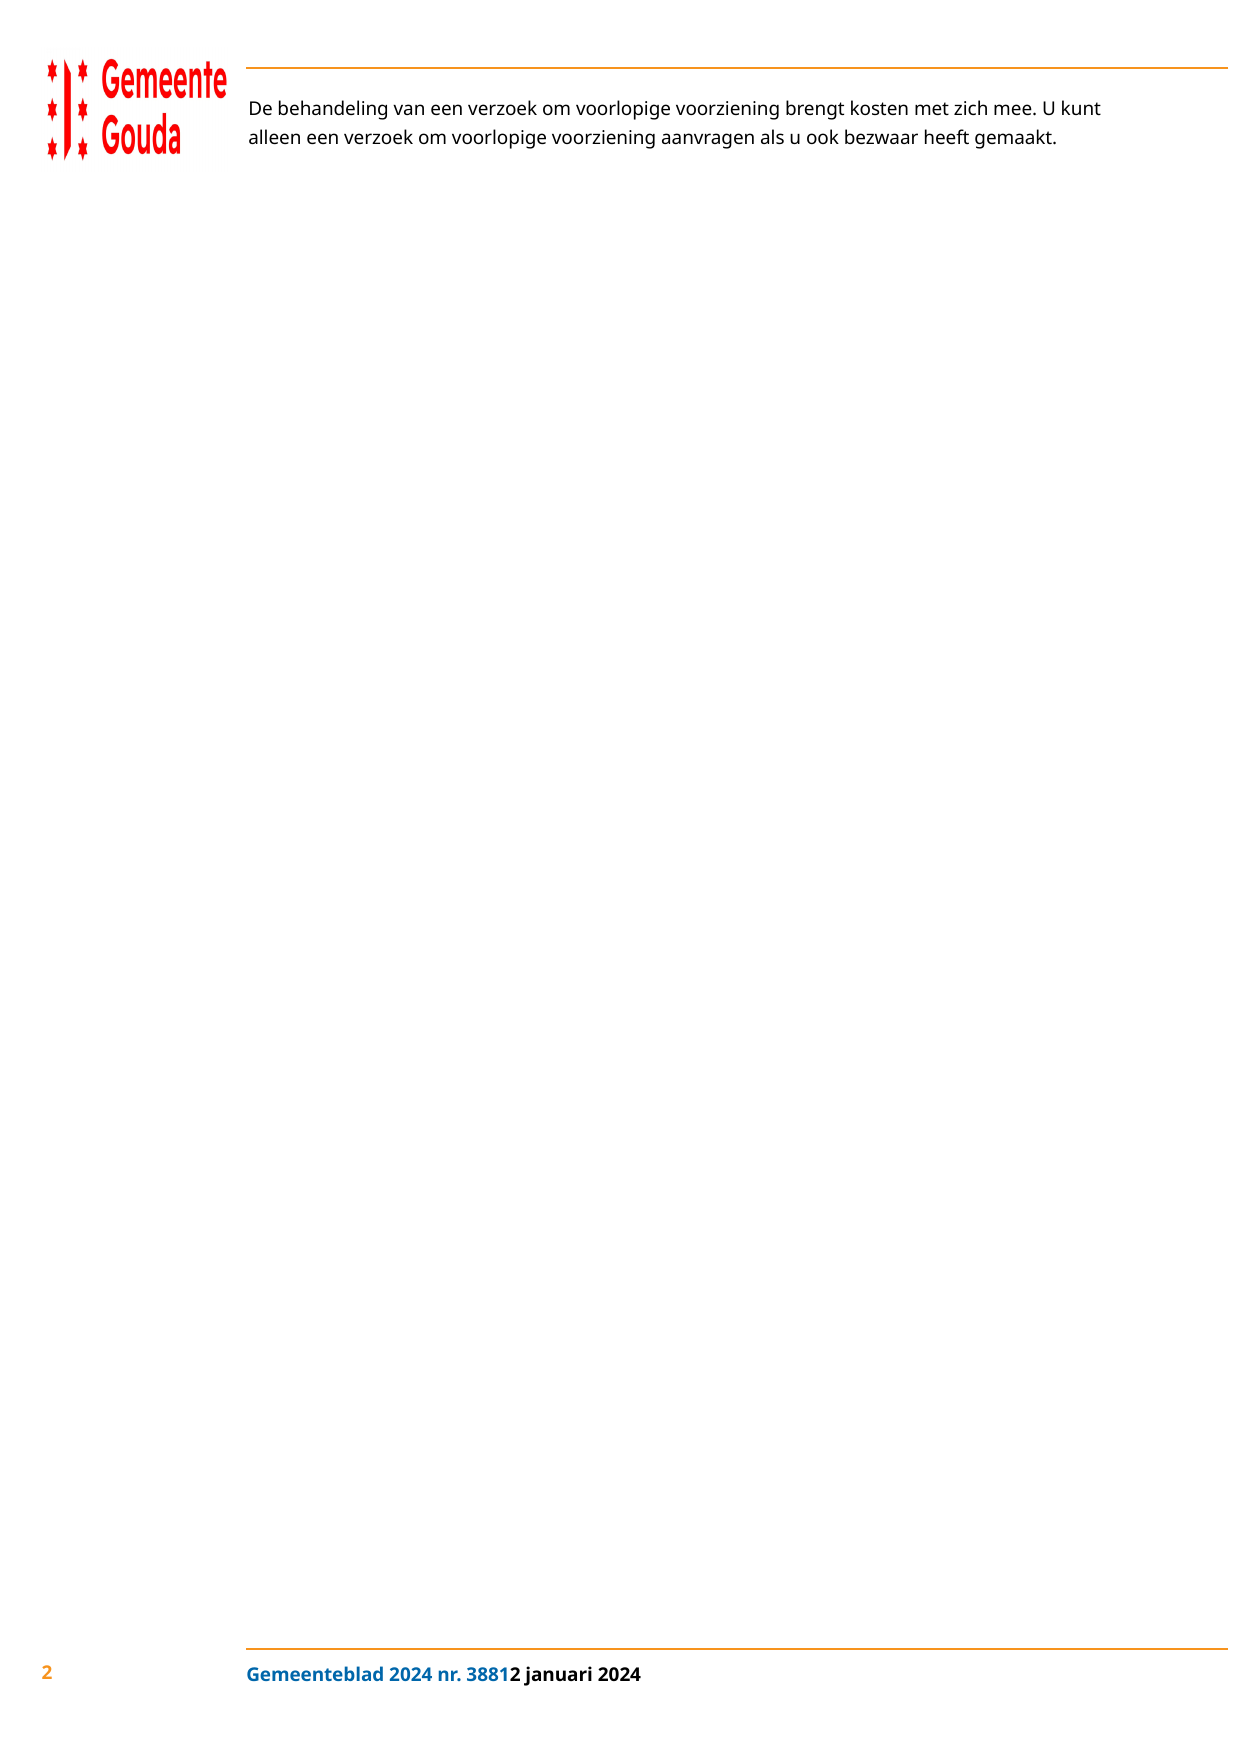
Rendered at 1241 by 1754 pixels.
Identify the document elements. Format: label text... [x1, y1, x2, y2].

text De behandeling van een verzoek om voorlopige voorziening brengt kosten met zich mee. U kunt alleen een verzoek om voorlopige voorziening aanvragen als u ook bezwaar heeft gemaakt. [248, 95, 1152, 150]
picture [41, 47, 231, 172]
